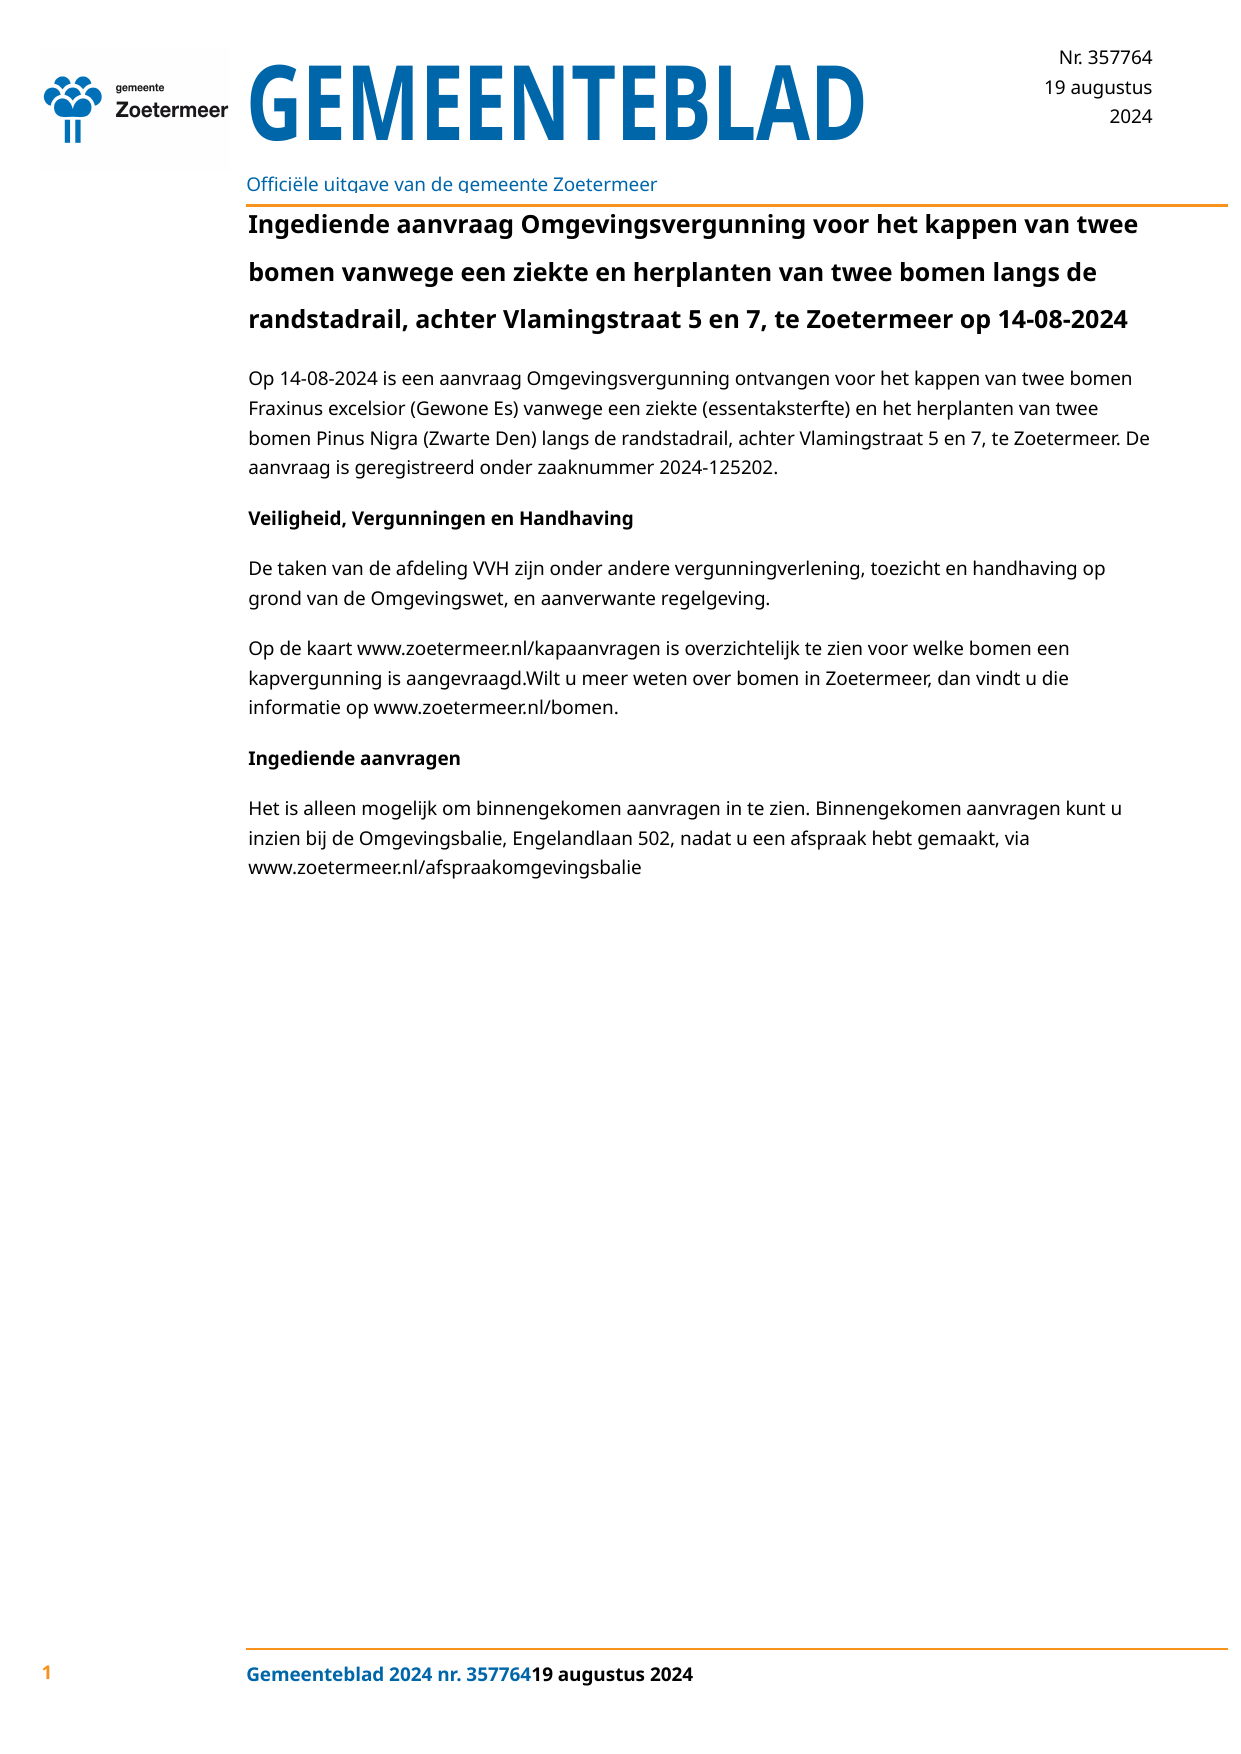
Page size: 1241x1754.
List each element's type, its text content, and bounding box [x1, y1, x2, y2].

text Ingediende aanvragen [248, 745, 1152, 770]
text Ingediende aanvraag Omgevingsvergunning voor het kappen van twee bomen vanwege een ziekte en herplanten van twee bomen langs de randstadrail, achter Vlamingstraat 5 en 7, te Zoetermeer op 14-08-2024 [248, 207, 1152, 336]
text Het is alleen mogelijk om binnengekomen aanvragen in te zien. Binnengekomen aanvragen kunt u inzien bij de Omgevingsbalie, Engelandlaan 502, nadat u een afspraak hebt gemaakt, via www.zoetermeer.nl/afspraakomgevingsbalie [248, 795, 1152, 880]
picture [41, 47, 231, 172]
text Op de kaart www.zoetermeer.nl/kapaanvragen is overzichtelijk te zien voor welke bomen een kapvergunning is aangevraagd.Wilt u meer weten over bomen in Zoetermeer, dan vindt u die informatie op www.zoetermeer.nl/bomen. [248, 635, 1152, 720]
text Veiligheid, Vergunningen en Handhaving [248, 505, 1152, 530]
text Op 14-08-2024 is een aanvraag Omgevingsvergunning ontvangen voor het kappen van twee bomen Fraxinus excelsior (Gewone Es) vanwege een ziekte (essentaksterfte) en het herplanten van twee bomen Pinus Nigra (Zwarte Den) langs de randstadrail, achter Vlamingstraat 5 en 7, te Zoetermeer. De aanvraag is geregistreerd onder zaaknummer 2024-125202. [248, 366, 1152, 480]
text De taken van de afdeling VVH zijn onder andere vergunningverlening, toezicht en handhaving op grond van de Omgevingswet, en aanverwante regelgeving. [248, 555, 1152, 610]
